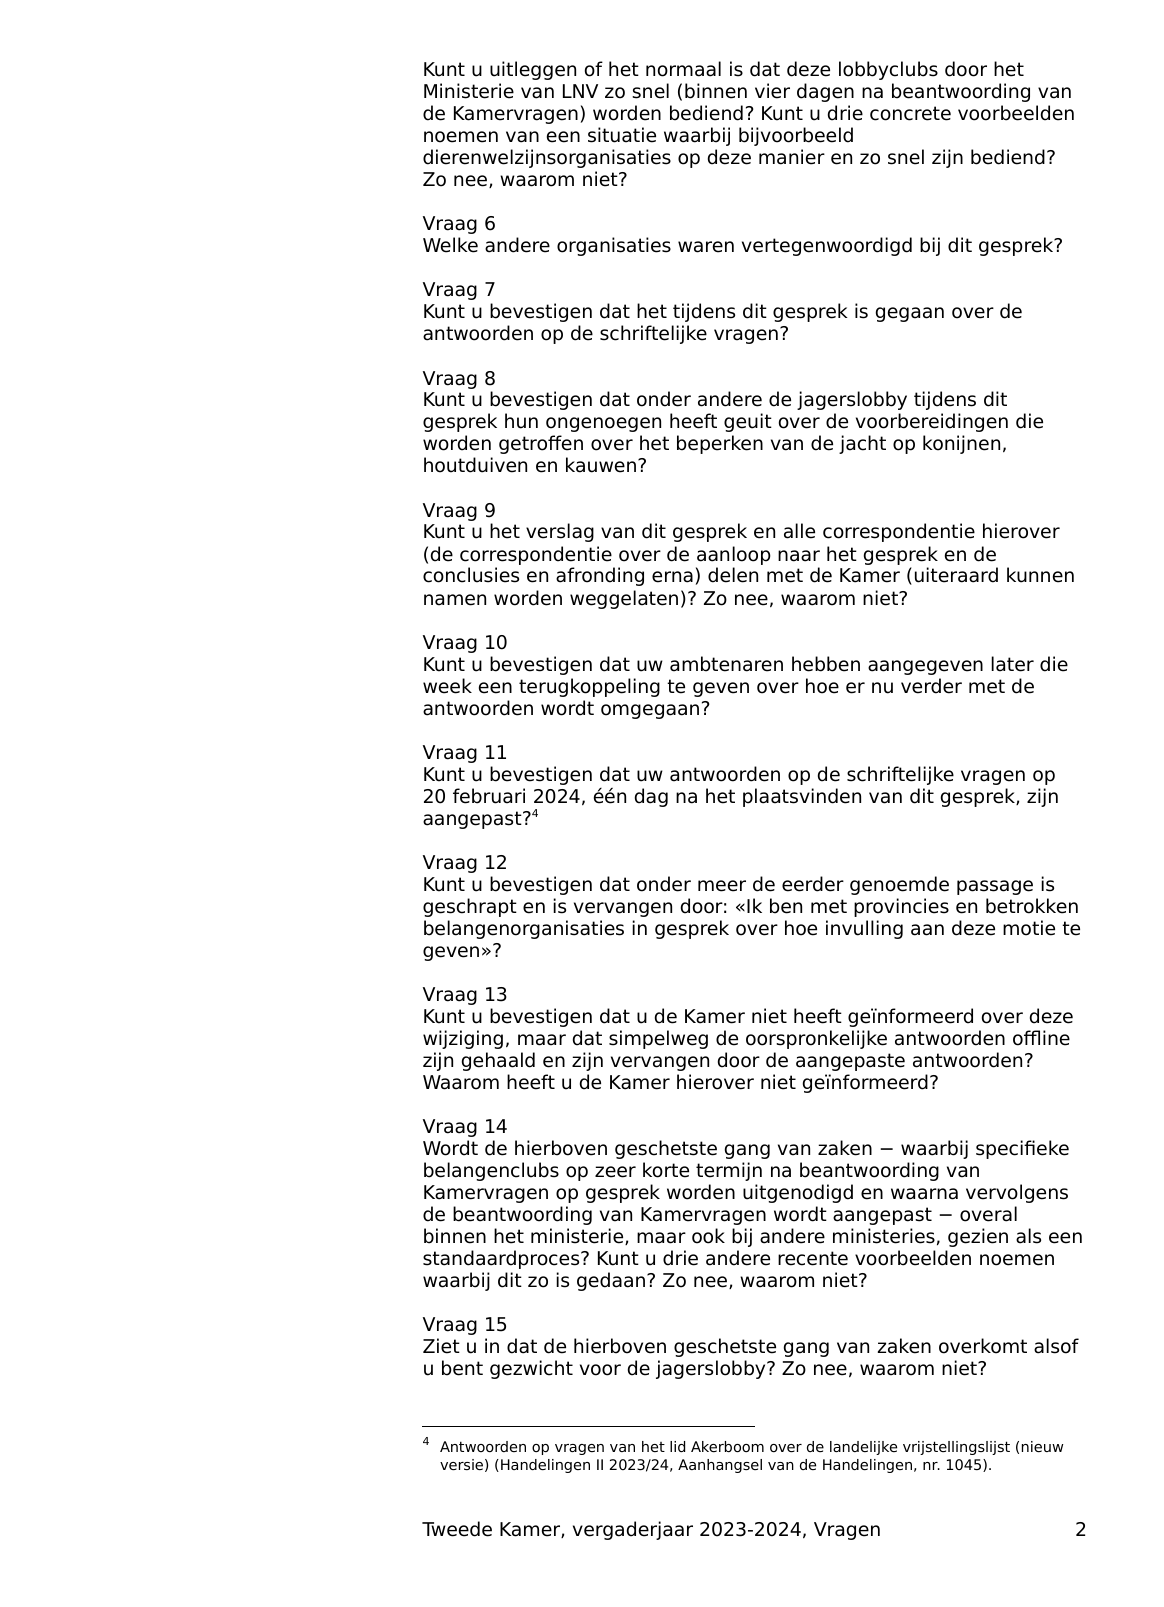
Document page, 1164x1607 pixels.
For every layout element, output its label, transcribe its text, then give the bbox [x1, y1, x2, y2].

text Kunt u bevestigen dat u de Kamer niet heeft geïnformeerd over deze wijziging, maar dat simpelweg de oorspronkelijke antwoorden offline zijn gehaald en zijn vervangen door de aangepaste antwoorden? Waarom heeft u de Kamer hierover niet geïnformeerd? [422, 1006, 1087, 1094]
text Antwoorden op vragen van het lid Akerboom over de landelijke vrijstellingslijst (nieuw versie) (Handelingen II 2023/24, Aanhangsel van de Handelingen, nr. 1045). [422, 1435, 1087, 1474]
text Kunt u uitleggen of het normaal is dat deze lobbyclubs door het Ministerie van LNV zo snel (binnen vier dagen na beantwoording van de Kamervragen) worden bediend? Kunt u drie concrete voorbeelden noemen van een situatie waarbij bijvoorbeeld dierenwelzijnsorganisaties op deze manier en zo snel zijn bediend? Zo nee, waarom niet? [422, 59, 1087, 191]
text Vraag 9 [422, 499, 1087, 521]
text Vraag 7 [422, 279, 1087, 301]
text Kunt u bevestigen dat onder meer de eerder genoemde passage is geschrapt en is vervangen door: «Ik ben met provincies en betrokken belangenorganisaties in gesprek over hoe invulling aan deze motie te geven»? [422, 874, 1087, 962]
text Kunt u bevestigen dat onder andere de jagerslobby tijdens dit gesprek hun ongenoegen heeft geuit over de voorbereidingen die worden getroffen over het beperken van de jacht op konijnen, houtduiven en kauwen? [422, 389, 1087, 477]
text Welke andere organisaties waren vertegenwoordigd bij dit gesprek? [422, 235, 1087, 257]
text Kunt u het verslag van dit gesprek en alle correspondentie hierover (de correspondentie over de aanloop naar het gesprek en de conclusies en afronding erna) delen met de Kamer (uiteraard kunnen namen worden weggelaten)? Zo nee, waarom niet? [422, 521, 1087, 609]
text Vraag 10 [422, 632, 1087, 653]
text Vraag 12 [422, 852, 1087, 874]
text Vraag 11 [422, 742, 1087, 764]
text Vraag 14 [422, 1116, 1087, 1138]
text Kunt u bevestigen dat uw ambtenaren hebben aangegeven later die week een terugkoppeling te geven over hoe er nu verder met de antwoorden wordt omgegaan? [422, 653, 1087, 719]
text Wordt de hierboven geschetste gang van zaken − waarbij specifieke belangenclubs op zeer korte termijn na beantwoording van Kamervragen op gesprek worden uitgenodigd en waarna vervolgens de beantwoording van Kamervragen wordt aangepast − overal binnen het ministerie, maar ook bij andere ministeries, gezien als een standaardproces? Kunt u drie andere recente voorbeelden noemen waarbij dit zo is gedaan? Zo nee, waarom niet? [422, 1138, 1087, 1292]
text Vraag 15 [422, 1314, 1087, 1336]
text Kunt u bevestigen dat uw antwoorden op de schriftelijke vragen op 20 februari 2024, één dag na het plaatsvinden van dit gesprek, zijn aangepast? [422, 764, 1087, 829]
text Vraag 8 [422, 367, 1087, 389]
text Ziet u in dat de hierboven geschetste gang van zaken overkomt alsof u bent gezwicht voor de jagerslobby? Zo nee, waarom niet? [422, 1336, 1087, 1380]
text Vraag 6 [422, 213, 1087, 235]
text Kunt u bevestigen dat het tijdens dit gesprek is gegaan over de antwoorden op de schriftelijke vragen? [422, 301, 1087, 345]
text Vraag 13 [422, 984, 1087, 1006]
